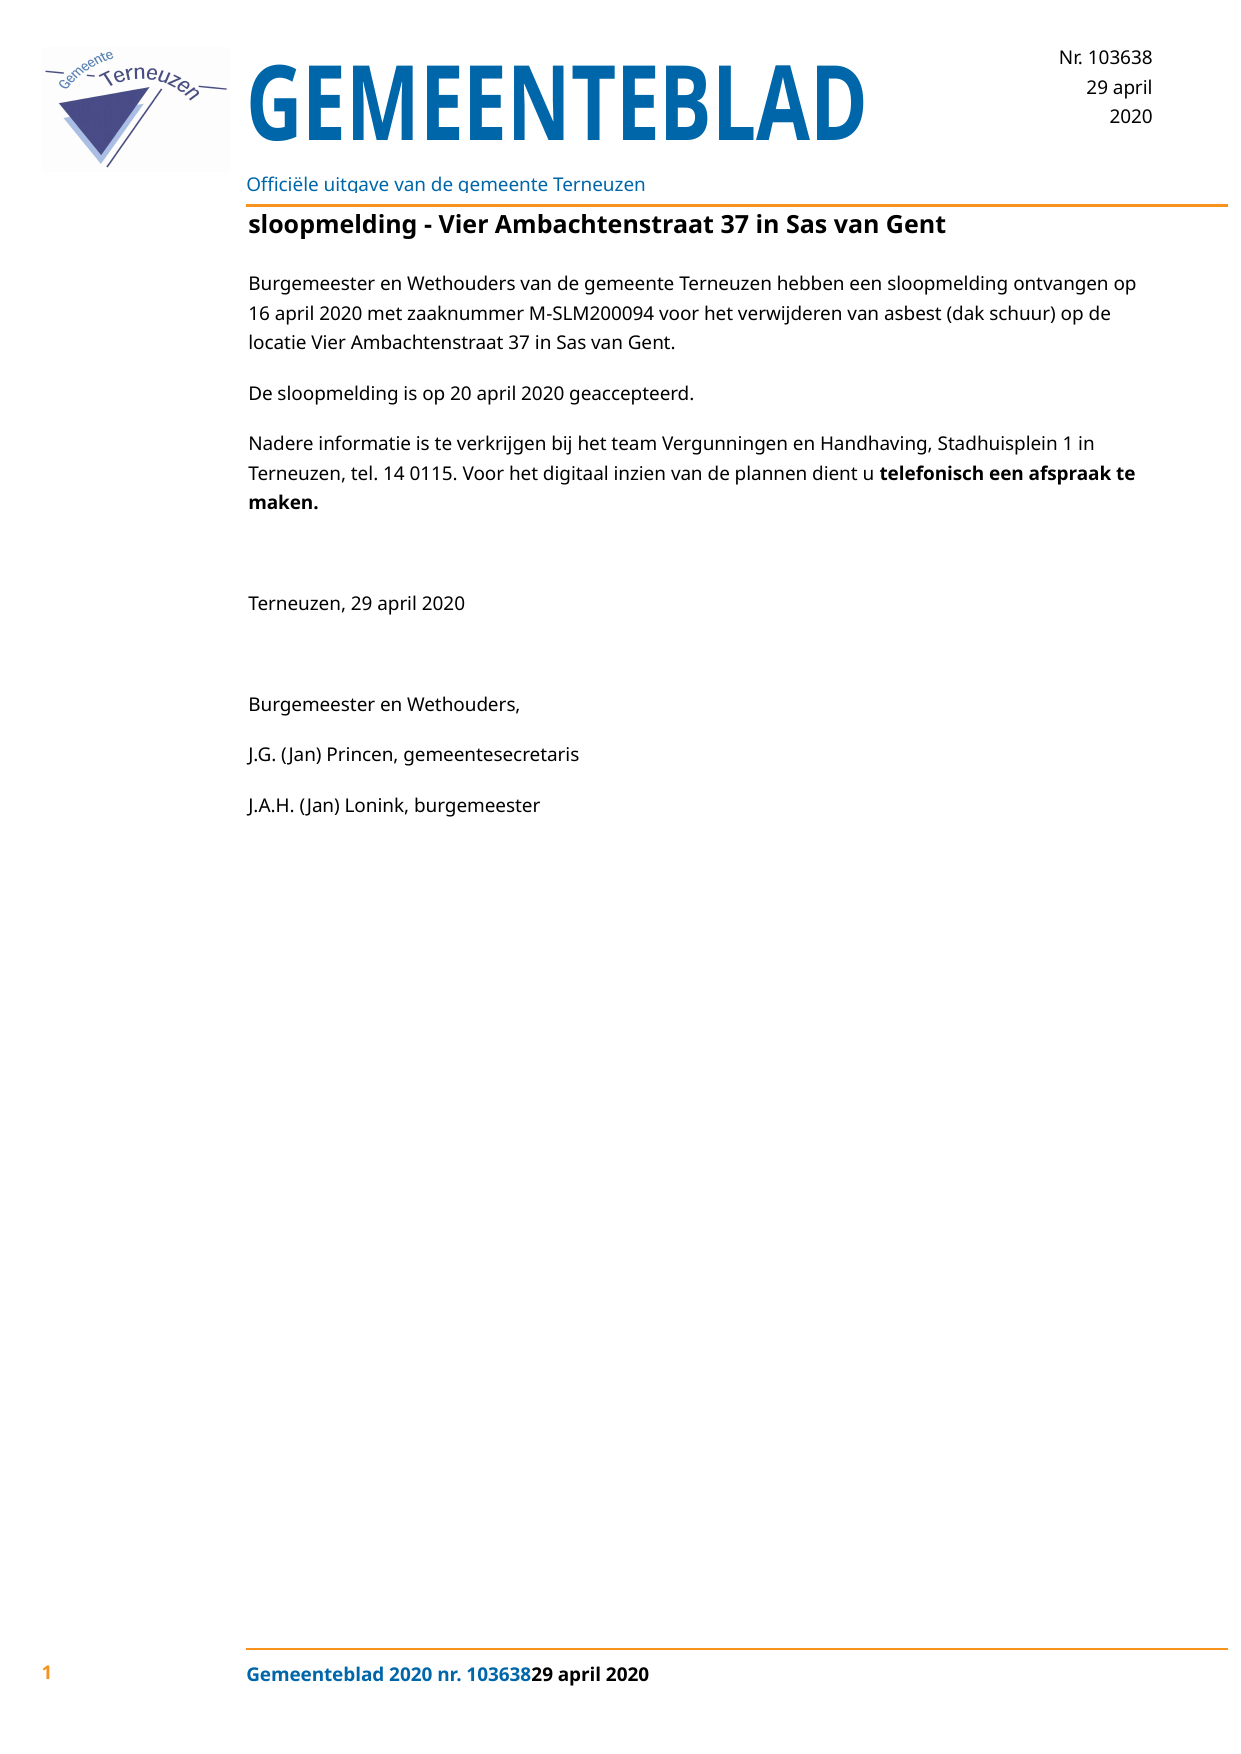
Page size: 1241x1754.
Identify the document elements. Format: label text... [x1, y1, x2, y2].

text J.A.H. (Jan) Lonink, burgemeester [248, 792, 1152, 818]
picture [41, 47, 231, 172]
text sloopmelding - Vier Ambachtenstraat 37 in Sas van Gent [248, 207, 1152, 241]
text J.G. (Jan) Princen, gemeentesecretaris [248, 742, 1152, 767]
text De sloopmelding is op 20 april 2020 geaccepteerd. [248, 380, 1152, 406]
text Terneuzen, 29 april 2020 [248, 590, 1152, 616]
text Nadere informatie is te verkrijgen bij het team Vergunningen en Handhaving, Stadhuisplein 1 in Terneuzen, tel. 14 0115. Voor het digitaal inzien van de plannen dient u telefonisch een afspraak te maken. [248, 430, 1152, 515]
text Burgemeester en Wethouders van de gemeente Terneuzen hebben een sloopmelding ontvangen op 16 april 2020 met zaaknummer M-SLM200094 voor het verwijderen van asbest (dak schuur) op de locatie Vier Ambachtenstraat 37 in Sas van Gent. [248, 270, 1152, 355]
text Burgemeester en Wethouders, [248, 691, 1152, 717]
